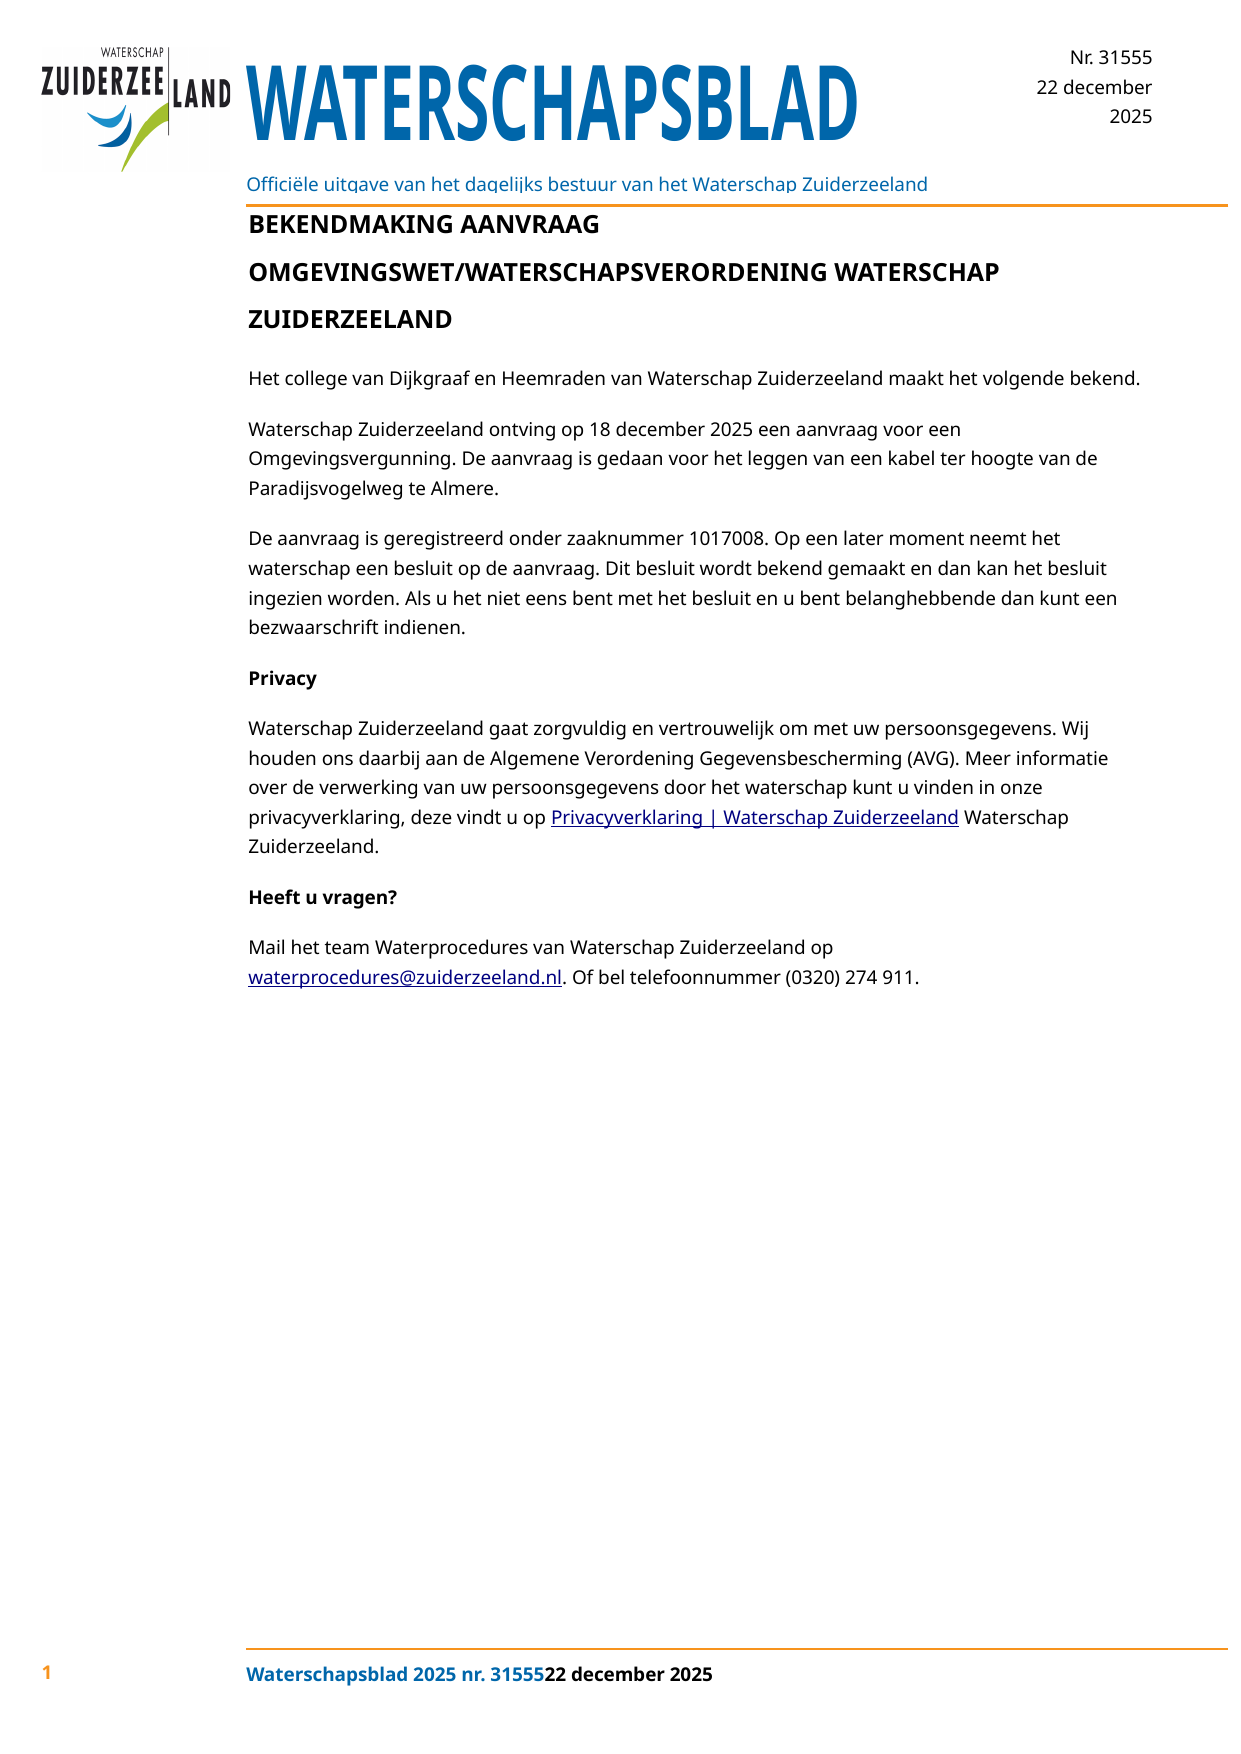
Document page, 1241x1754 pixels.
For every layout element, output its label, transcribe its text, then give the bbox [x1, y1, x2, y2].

text Waterschap Zuiderzeeland gaat zorgvuldig en vertrouwelijk om met uw persoonsgegevens. Wij houden ons daarbij aan de Algemene Verordening Gegevensbescherming (AVG). Meer informatie over de verwerking van uw persoonsgegevens door het waterschap kunt u vinden in onze privacyverklaring, deze vindt u op Privacyverklaring | Waterschap Zuiderzeeland Waterschap Zuiderzeeland. [248, 715, 1152, 859]
text Het college van Dijkgraaf en Heemraden van Waterschap Zuiderzeeland maakt het volgende bekend. [248, 366, 1152, 391]
text BEKENDMAKING AANVRAAG OMGEVINGSWET/WATERSCHAPSVERORDENING WATERSCHAP ZUIDERZEELAND [248, 207, 1152, 336]
text De aanvraag is geregistreerd onder zaaknummer 1017008. Op een later moment neemt het waterschap een besluit op de aanvraag. Dit besluit wordt bekend gemaakt en dan kan het besluit ingezien worden. Als u het niet eens bent met het besluit en u bent belanghebbende dan kunt een bezwaarschrift indienen. [248, 526, 1152, 640]
picture [41, 47, 231, 172]
text Waterschap Zuiderzeeland ontving op 18 december 2025 een aanvraag voor een Omgevingsvergunning. De aanvraag is gedaan voor het leggen van een kabel ter hoogte van de Paradijsvogelweg te Almere. [248, 416, 1152, 501]
text Heeft u vragen? [248, 884, 1152, 909]
text Privacy [248, 665, 1152, 690]
text Mail het team Waterprocedures van Waterschap Zuiderzeeland op waterprocedures@zuiderzeeland.nl. Of bel telefoonnummer (0320) 274 911. [248, 934, 1152, 989]
